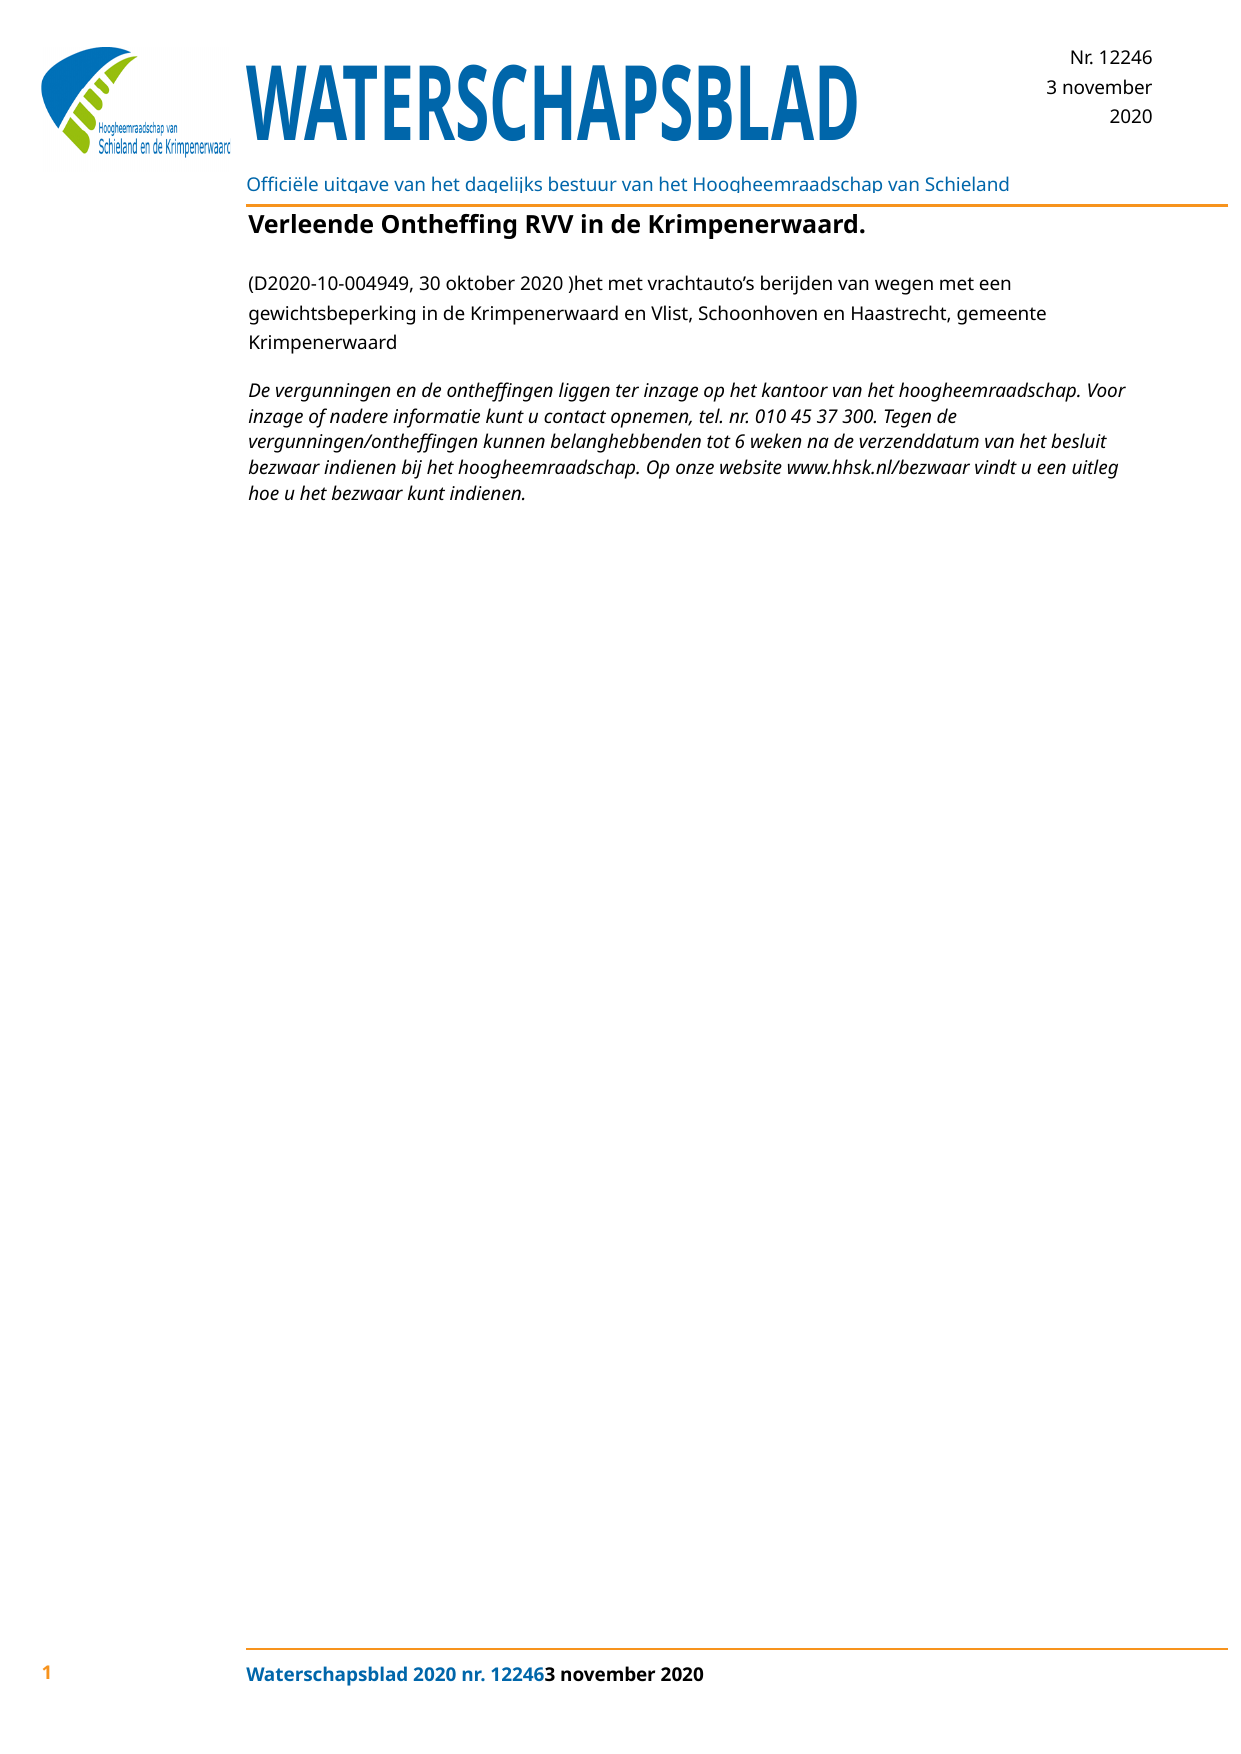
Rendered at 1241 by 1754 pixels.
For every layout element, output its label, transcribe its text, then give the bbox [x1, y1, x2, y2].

text Verleende Ontheffing RVV in de Krimpenerwaard. [248, 207, 1152, 241]
picture [41, 47, 231, 172]
text (D2020-10-004949, 30 oktober 2020 )het met vrachtauto’s berijden van wegen met een gewichtsbeperking in de Krimpenerwaard en Vlist, Schoonhoven en Haastrecht, gemeente Krimpenerwaard [248, 270, 1152, 355]
text De vergunningen en de ontheffingen liggen ter inzage op het kantoor van het hoogheemraadschap. Voor inzage of nadere informatie kunt u contact opnemen, tel. nr. 010 45 37 300. Tegen de vergunningen/ontheffingen kunnen belanghebbenden tot 6 weken na de verzenddatum van het besluit bezwaar indienen bij het hoogheemraadschap. Op onze website www.hhsk.nl/bezwaar vindt u een uitleg hoe u het bezwaar kunt indienen. [248, 377, 1152, 506]
